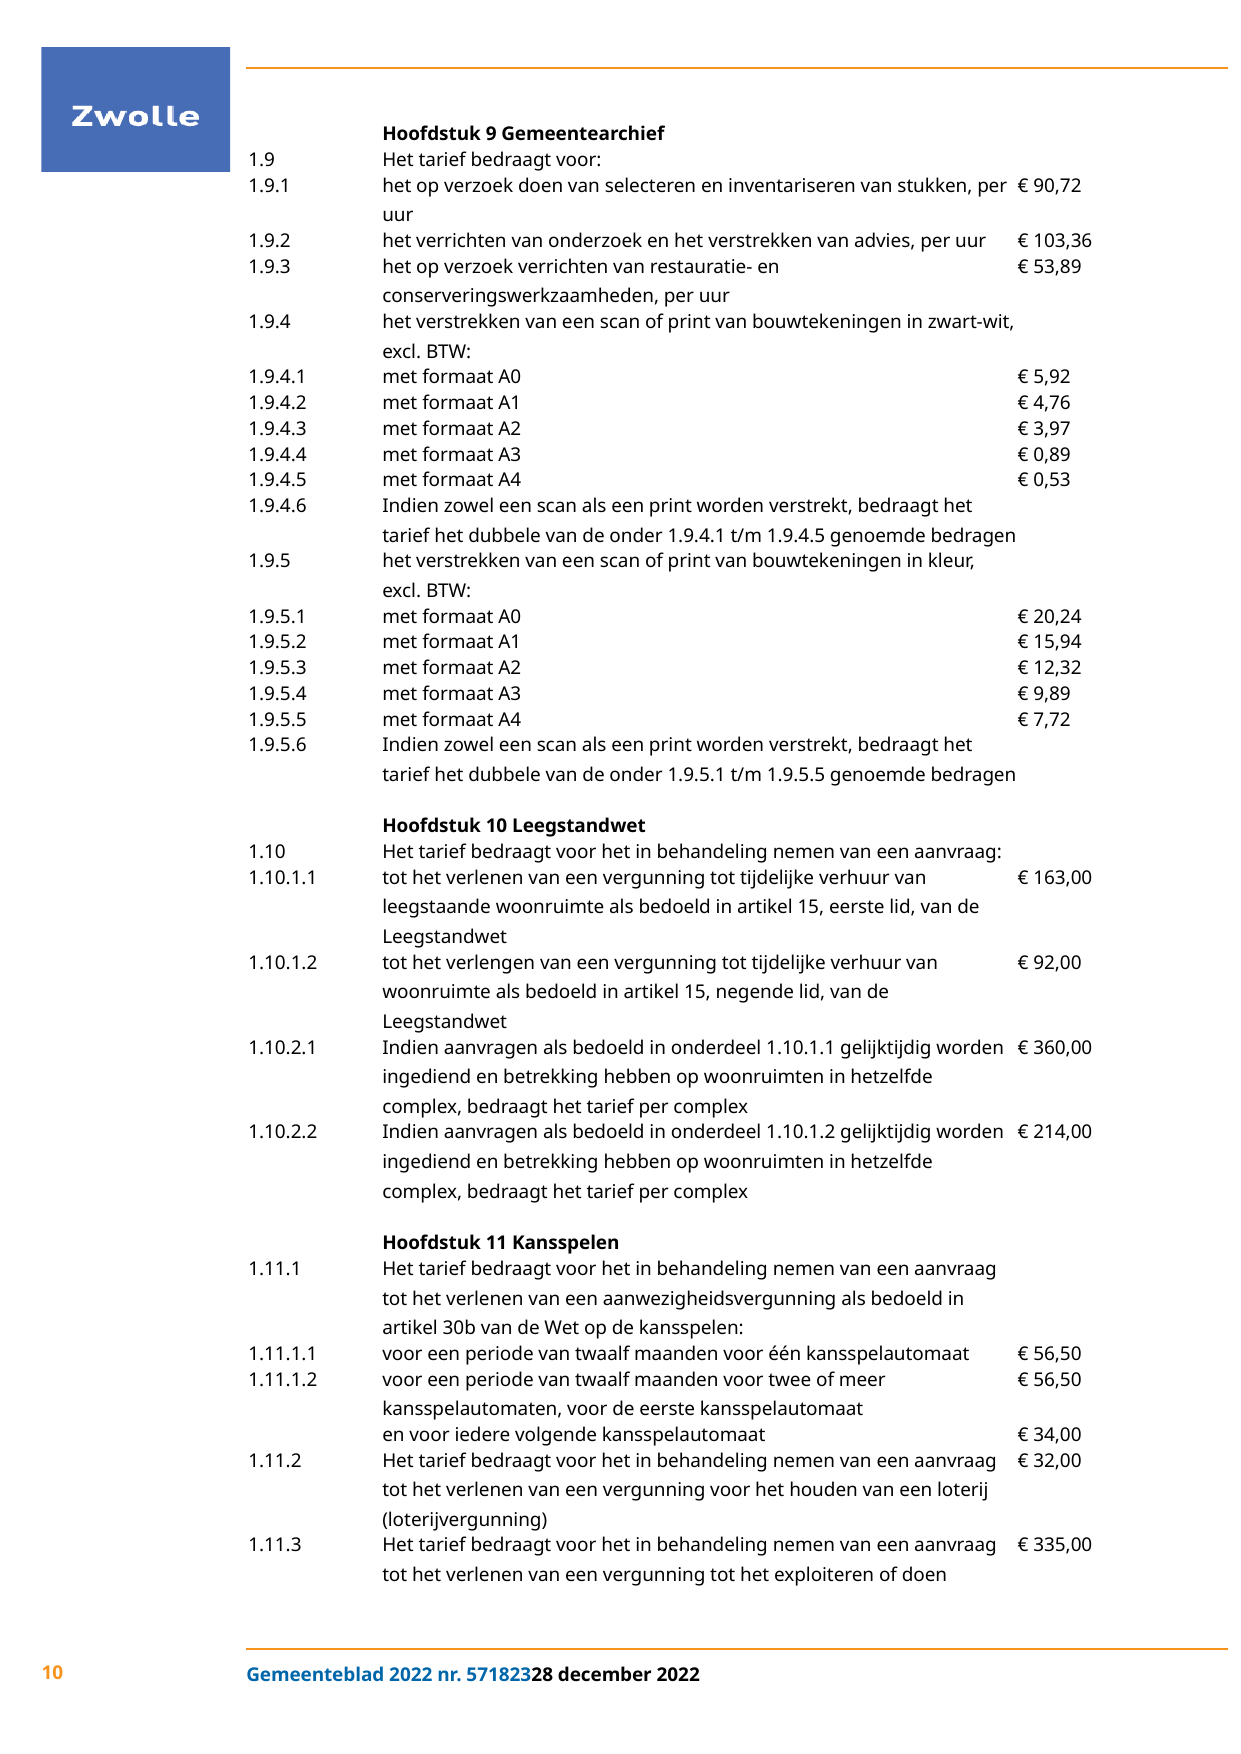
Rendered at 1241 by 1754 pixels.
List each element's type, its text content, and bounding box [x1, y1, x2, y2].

table_cell [248, 121, 382, 146]
table_cell het op verzoek doen van selecteren en inventariseren van stukken, per uur [382, 172, 1017, 227]
table_cell [248, 1229, 382, 1255]
table_cell € 92,00 [1018, 949, 1152, 1034]
table_cell 1.9.5.1 [248, 603, 382, 629]
table_cell € 5,92 [1018, 364, 1152, 389]
table_cell 1.11.3 [248, 1532, 382, 1587]
table_cell Hoofdstuk 11 Kansspelen [382, 1229, 1017, 1255]
table_cell 1.11.1 [248, 1255, 382, 1340]
table_cell tot het verlenen van een vergunning tot tijdelijke verhuur van leegstaande woonruimte als bedoeld in artikel 15, eerste lid, van de Leegstandwet [382, 864, 1017, 949]
table_cell € 9,89 [1018, 680, 1152, 706]
table_cell [1018, 813, 1152, 838]
table_cell 1.10.1.2 [248, 949, 382, 1034]
table_cell € 103,36 [1018, 227, 1152, 253]
table_cell 1.9.5.3 [248, 654, 382, 680]
table_cell € 56,50 [1018, 1340, 1152, 1366]
table_cell Het tarief bedraagt voor het in behandeling nemen van een aanvraag: [382, 838, 1017, 864]
table_cell 1.9.5.2 [248, 629, 382, 654]
table_cell met formaat A3 [382, 680, 1017, 706]
table_cell [382, 1204, 1017, 1229]
table_cell 1.10.1.1 [248, 864, 382, 949]
table_cell met formaat A0 [382, 364, 1017, 389]
table_cell 1.9.5 [248, 548, 382, 603]
table_cell € 335,00 [1018, 1532, 1152, 1587]
table_cell 1.9.5.6 [248, 732, 382, 787]
picture [41, 47, 231, 172]
table_cell en voor iedere volgende kansspelautomaat [382, 1421, 1017, 1447]
table_cell € 163,00 [1018, 864, 1152, 949]
table_cell [1018, 732, 1152, 787]
table_cell [382, 95, 1017, 121]
table_cell € 4,76 [1018, 389, 1152, 415]
table_cell € 360,00 [1018, 1034, 1152, 1119]
table_cell [1018, 121, 1152, 146]
table_cell Indien aanvragen als bedoeld in onderdeel 1.10.1.1 gelijktijdig worden ingediend en betrekking hebben op woonruimten in hetzelfde complex, bedraagt het tarief per complex [382, 1034, 1017, 1119]
table_cell € 53,89 [1018, 253, 1152, 308]
table_cell 1.11.1.2 [248, 1366, 382, 1421]
table_cell het op verzoek verrichten van restauratie- en conserveringswerkzaamheden, per uur [382, 253, 1017, 308]
table_cell 1.9.5.5 [248, 706, 382, 732]
table_cell € 56,50 [1018, 1366, 1152, 1421]
table_cell het verstrekken van een scan of print van bouwtekeningen in zwart-wit, excl. BTW: [382, 308, 1017, 364]
table_cell € 7,72 [1018, 706, 1152, 732]
table_cell het verstrekken van een scan of print van bouwtekeningen in kleur, excl. BTW: [382, 548, 1017, 603]
table_cell [248, 813, 382, 838]
table_cell 1.9.4.2 [248, 389, 382, 415]
table_cell met formaat A3 [382, 441, 1017, 467]
table_cell met formaat A4 [382, 467, 1017, 492]
table_cell met formaat A0 [382, 603, 1017, 629]
table_cell 1.9.3 [248, 253, 382, 308]
table_cell 1.9.4 [248, 308, 382, 364]
table_cell [1018, 838, 1152, 864]
table_cell € 214,00 [1018, 1119, 1152, 1204]
table_cell Het tarief bedraagt voor het in behandeling nemen van een aanvraag tot het verlenen van een vergunning tot het exploiteren of doen [382, 1532, 1017, 1587]
table_cell 1.9.4.1 [248, 364, 382, 389]
table_cell [1018, 492, 1152, 548]
table_cell Hoofdstuk 9 Gemeentearchief [382, 121, 1017, 146]
table_cell met formaat A2 [382, 654, 1017, 680]
table_cell Indien aanvragen als bedoeld in onderdeel 1.10.1.2 gelijktijdig worden ingediend en betrekking hebben op woonruimten in hetzelfde complex, bedraagt het tarief per complex [382, 1119, 1017, 1204]
table_cell € 12,32 [1018, 654, 1152, 680]
table_cell [1018, 1255, 1152, 1340]
table_cell [382, 787, 1017, 813]
table_cell voor een periode van twaalf maanden voor één kansspelautomaat [382, 1340, 1017, 1366]
table_cell Het tarief bedraagt voor het in behandeling nemen van een aanvraag tot het verlenen van een aanwezigheidsvergunning als bedoeld in artikel 30b van de Wet op de kansspelen: [382, 1255, 1017, 1340]
table_cell [1018, 1204, 1152, 1229]
table_cell Indien zowel een scan als een print worden verstrekt, bedraagt het tarief het dubbele van de onder 1.9.4.1 t/m 1.9.4.5 genoemde bedragen [382, 492, 1017, 548]
table_cell het verrichten van onderzoek en het verstrekken van advies, per uur [382, 227, 1017, 253]
table_cell [1018, 548, 1152, 603]
table_cell [1018, 1229, 1152, 1255]
table_cell 1.9 [248, 146, 382, 172]
table_cell 1.9.4.4 [248, 441, 382, 467]
table_cell Hoofdstuk 10 Leegstandwet [382, 813, 1017, 838]
table_cell tot het verlengen van een vergunning tot tijdelijke verhuur van woonruimte als bedoeld in artikel 15, negende lid, van de Leegstandwet [382, 949, 1017, 1034]
table_cell [248, 1421, 382, 1447]
table_cell € 32,00 [1018, 1447, 1152, 1532]
table_cell 1.11.1.1 [248, 1340, 382, 1366]
table_cell [1018, 146, 1152, 172]
table_cell [248, 787, 382, 813]
table_cell 1.10.2.2 [248, 1119, 382, 1204]
table_cell € 20,24 [1018, 603, 1152, 629]
table_cell 1.9.2 [248, 227, 382, 253]
table_cell € 0,53 [1018, 467, 1152, 492]
table_cell Het tarief bedraagt voor het in behandeling nemen van een aanvraag tot het verlenen van een vergunning voor het houden van een loterij (loterijvergunning) [382, 1447, 1017, 1532]
table_cell 1.9.4.3 [248, 415, 382, 441]
table_cell [1018, 308, 1152, 364]
table_cell met formaat A4 [382, 706, 1017, 732]
table_cell 1.9.4.6 [248, 492, 382, 548]
table_cell 1.9.1 [248, 172, 382, 227]
table_cell Indien zowel een scan als een print worden verstrekt, bedraagt het tarief het dubbele van de onder 1.9.5.1 t/m 1.9.5.5 genoemde bedragen [382, 732, 1017, 787]
table_cell 1.9.4.5 [248, 467, 382, 492]
table_cell 1.11.2 [248, 1447, 382, 1532]
table_cell [1018, 95, 1152, 121]
table_cell 1.10.2.1 [248, 1034, 382, 1119]
table_cell [248, 1204, 382, 1229]
table_cell met formaat A2 [382, 415, 1017, 441]
table_cell € 3,97 [1018, 415, 1152, 441]
table_cell € 0,89 [1018, 441, 1152, 467]
table_cell € 15,94 [1018, 629, 1152, 654]
table_cell 1.10 [248, 838, 382, 864]
table_cell met formaat A1 [382, 629, 1017, 654]
table_cell € 90,72 [1018, 172, 1152, 227]
table_cell 1.9.5.4 [248, 680, 382, 706]
table_cell € 34,00 [1018, 1421, 1152, 1447]
table_cell Het tarief bedraagt voor: [382, 146, 1017, 172]
table_cell met formaat A1 [382, 389, 1017, 415]
table_cell [248, 95, 382, 121]
table_cell voor een periode van twaalf maanden voor twee of meer kansspelautomaten, voor de eerste kansspelautomaat [382, 1366, 1017, 1421]
table_cell [1018, 787, 1152, 813]
